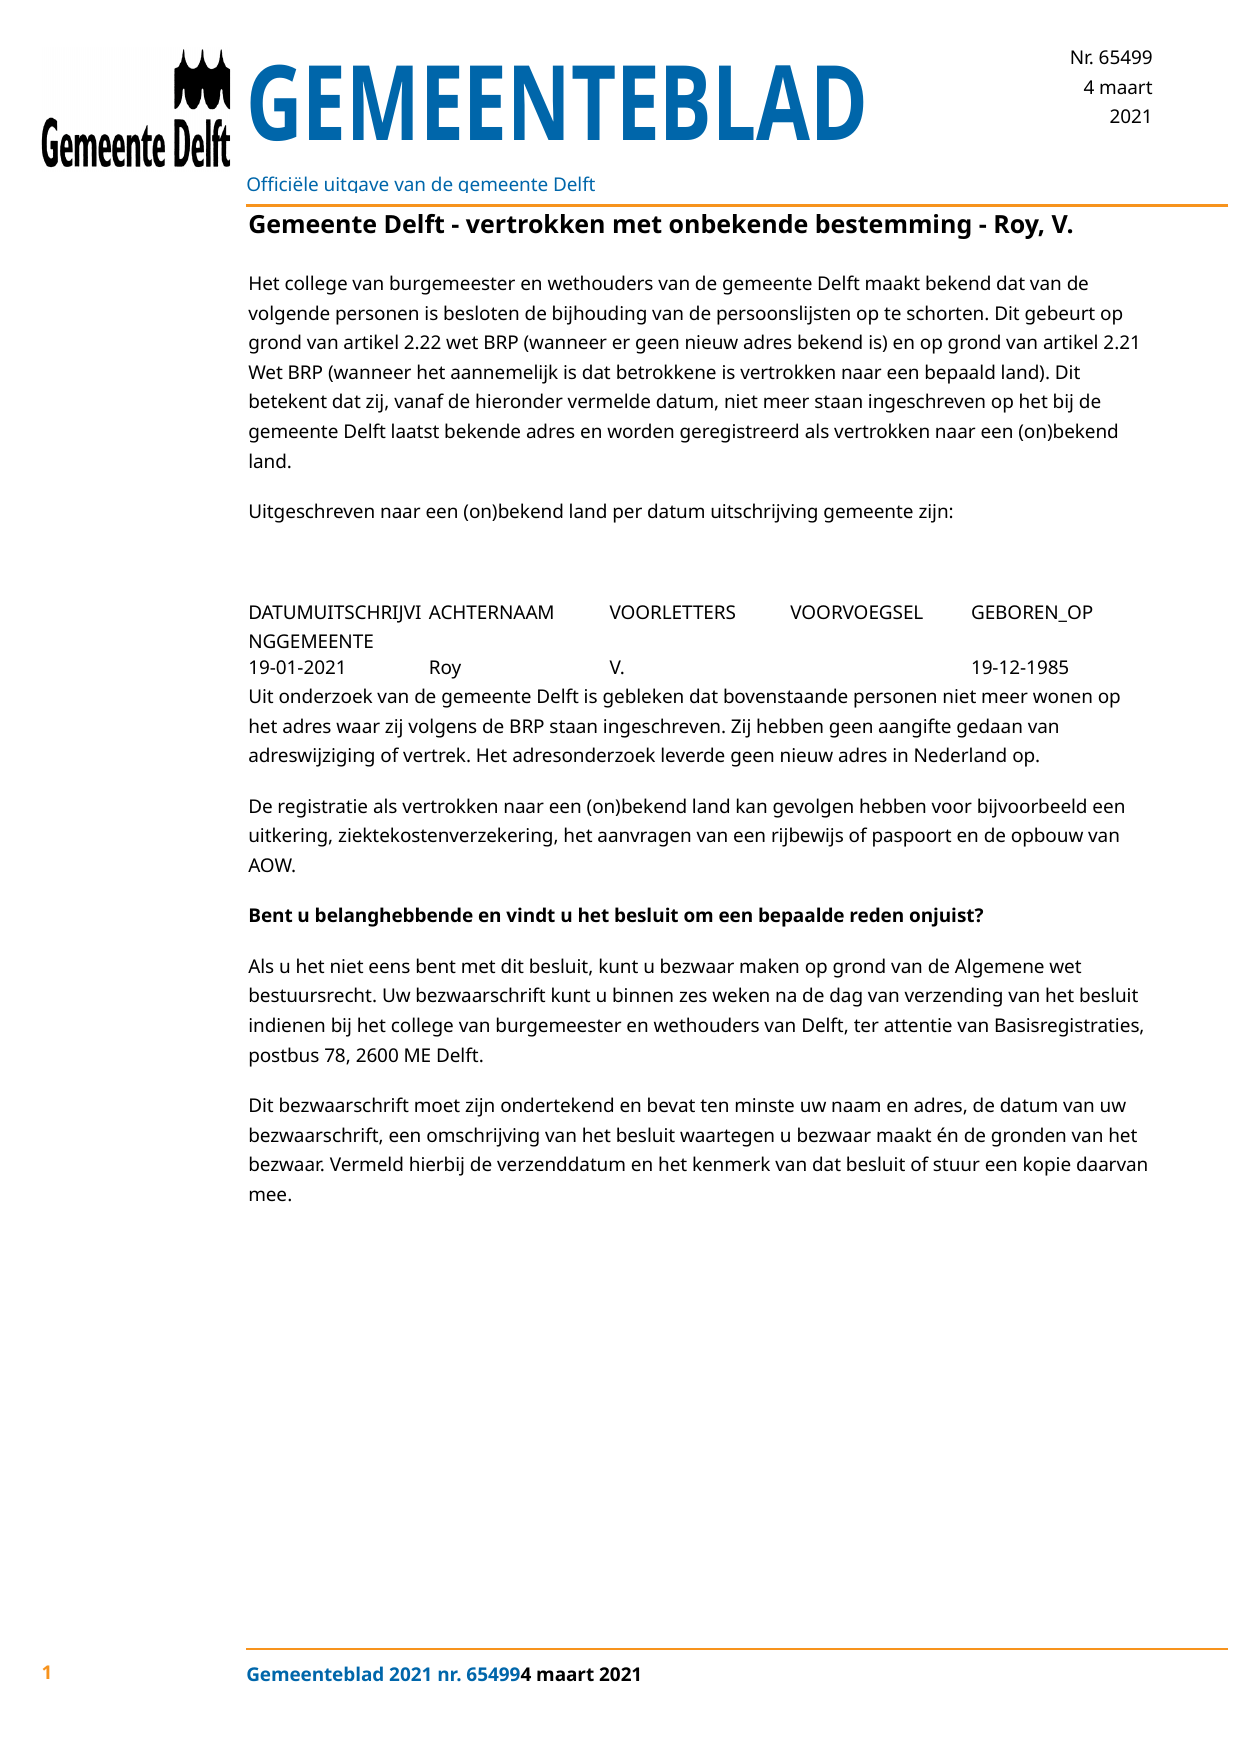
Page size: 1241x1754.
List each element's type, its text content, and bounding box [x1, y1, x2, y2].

table_cell 19-12-1985 [971, 655, 1152, 680]
table_header DATUMUITSCHRIJVINGGEMEENTE [248, 599, 429, 654]
text Bent u belanghebbende en vindt u het besluit om een bepaalde reden onjuist? [248, 903, 1152, 928]
text De registratie als vertrokken naar een (on)bekend land kan gevolgen hebben voor bijvoorbeeld een uitkering, ziektekostenverzekering, het aanvragen van een rijbewijs of paspoort en de opbouw van AOW. [248, 793, 1152, 878]
text Als u het niet eens bent met dit besluit, kunt u bezwaar maken op grond van de Algemene wet bestuursrecht. Uw bezwaarschrift kunt u binnen zes weken na de dag van verzending van het besluit indienen bij het college van burgemeester en wethouders van Delft, ter attentie van Basisregistraties, postbus 78, 2600 ME Delft. [248, 953, 1152, 1067]
table_cell V. [609, 655, 790, 680]
text Uit onderzoek van de gemeente Delft is gebleken dat bovenstaande personen niet meer wonen op het adres waar zij volgens de BRP staan ingeschreven. Zij hebben geen aangifte gedaan van adreswijziging of vertrek. Het adresonderzoek leverde geen nieuw adres in Nederland op. [248, 683, 1152, 768]
table_cell [790, 655, 971, 680]
text Het college van burgemeester en wethouders van de gemeente Delft maakt bekend dat van de volgende personen is besloten de bijhouding van de persoonslijsten op te schorten. Dit gebeurt op grond van artikel 2.22 wet BRP (wanneer er geen nieuw adres bekend is) en op grond van artikel 2.21 Wet BRP (wanneer het aannemelijk is dat betrokkene is vertrokken naar een bepaald land). Dit betekent dat zij, vanaf de hieronder vermelde datum, niet meer staan ingeschreven op het bij de gemeente Delft laatst bekende adres en worden geregistreerd als vertrokken naar een (on)bekend land. [248, 270, 1152, 473]
text Gemeente Delft - vertrokken met onbekende bestemming - Roy, V. [248, 207, 1152, 241]
table_header GEBOREN_OP [971, 599, 1152, 654]
table_header VOORLETTERS [609, 599, 790, 654]
text Dit bezwaarschrift moet zijn ondertekend en bevat ten minste uw naam en adres, de datum van uw bezwaarschrift, een omschrijving van het besluit waartegen u bezwaar maakt én de gronden van het bezwaar. Vermeld hierbij de verzenddatum en het kenmerk van dat besluit of stuur een kopie daarvan mee. [248, 1092, 1152, 1207]
table_cell 19-01-2021 [248, 655, 429, 680]
table_header ACHTERNAAM [429, 599, 609, 654]
table_cell Roy [429, 655, 609, 680]
table_header VOORVOEGSEL [790, 599, 971, 654]
picture [41, 47, 231, 172]
text Uitgeschreven naar een (on)bekend land per datum uitschrijving gemeente zijn: [248, 498, 1152, 524]
